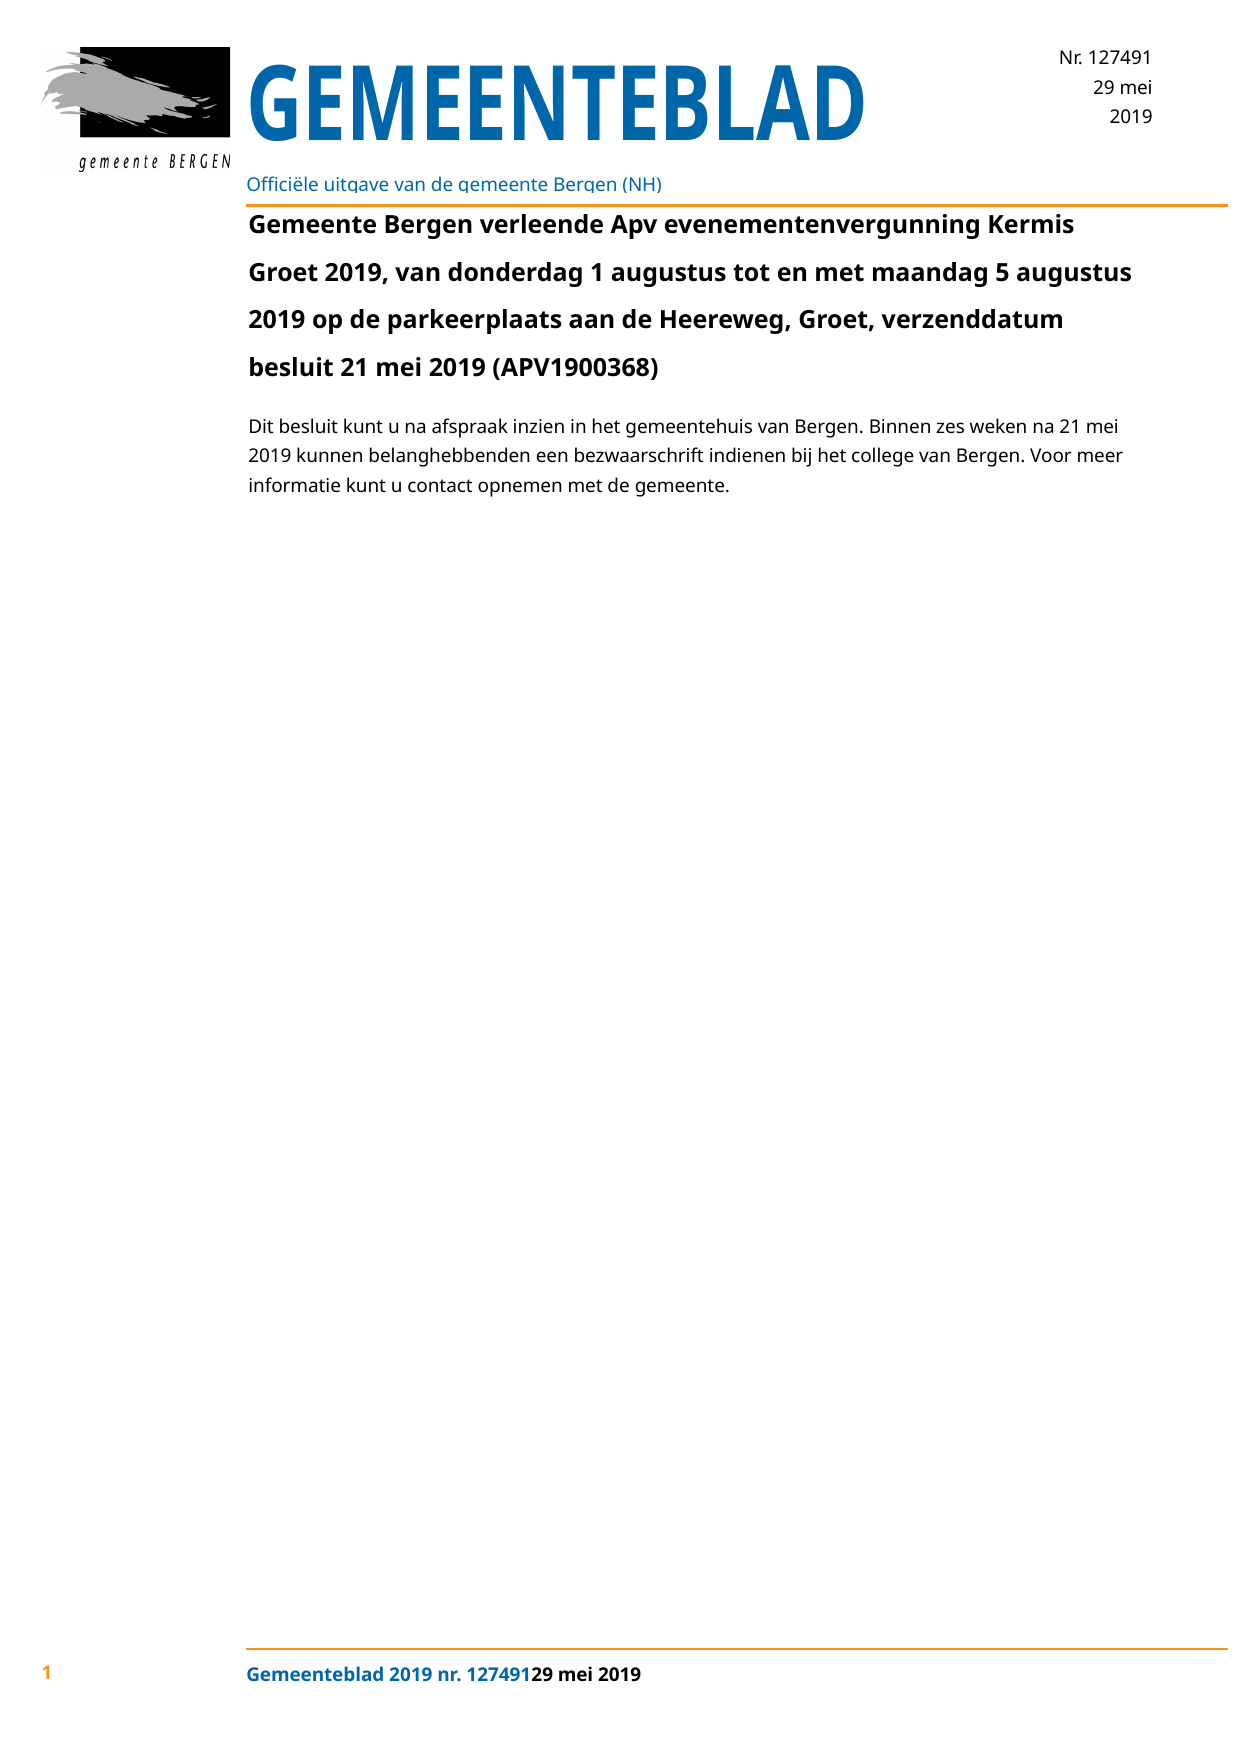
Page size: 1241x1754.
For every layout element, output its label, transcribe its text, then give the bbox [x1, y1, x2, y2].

text Gemeente Bergen verleende Apv evenementenvergunning Kermis Groet 2019, van donderdag 1 augustus tot en met maandag 5 augustus 2019 op de parkeerplaats aan de Heereweg, Groet, verzenddatum besluit 21 mei 2019 (APV1900368) [248, 207, 1152, 384]
picture [41, 47, 231, 172]
text Dit besluit kunt u na afspraak inzien in het gemeentehuis van Bergen. Binnen zes weken na 21 mei 2019 kunnen belanghebbenden een bezwaarschrift indienen bij het college van Bergen. Voor meer informatie kunt u contact opnemen met de gemeente. [248, 413, 1152, 498]
